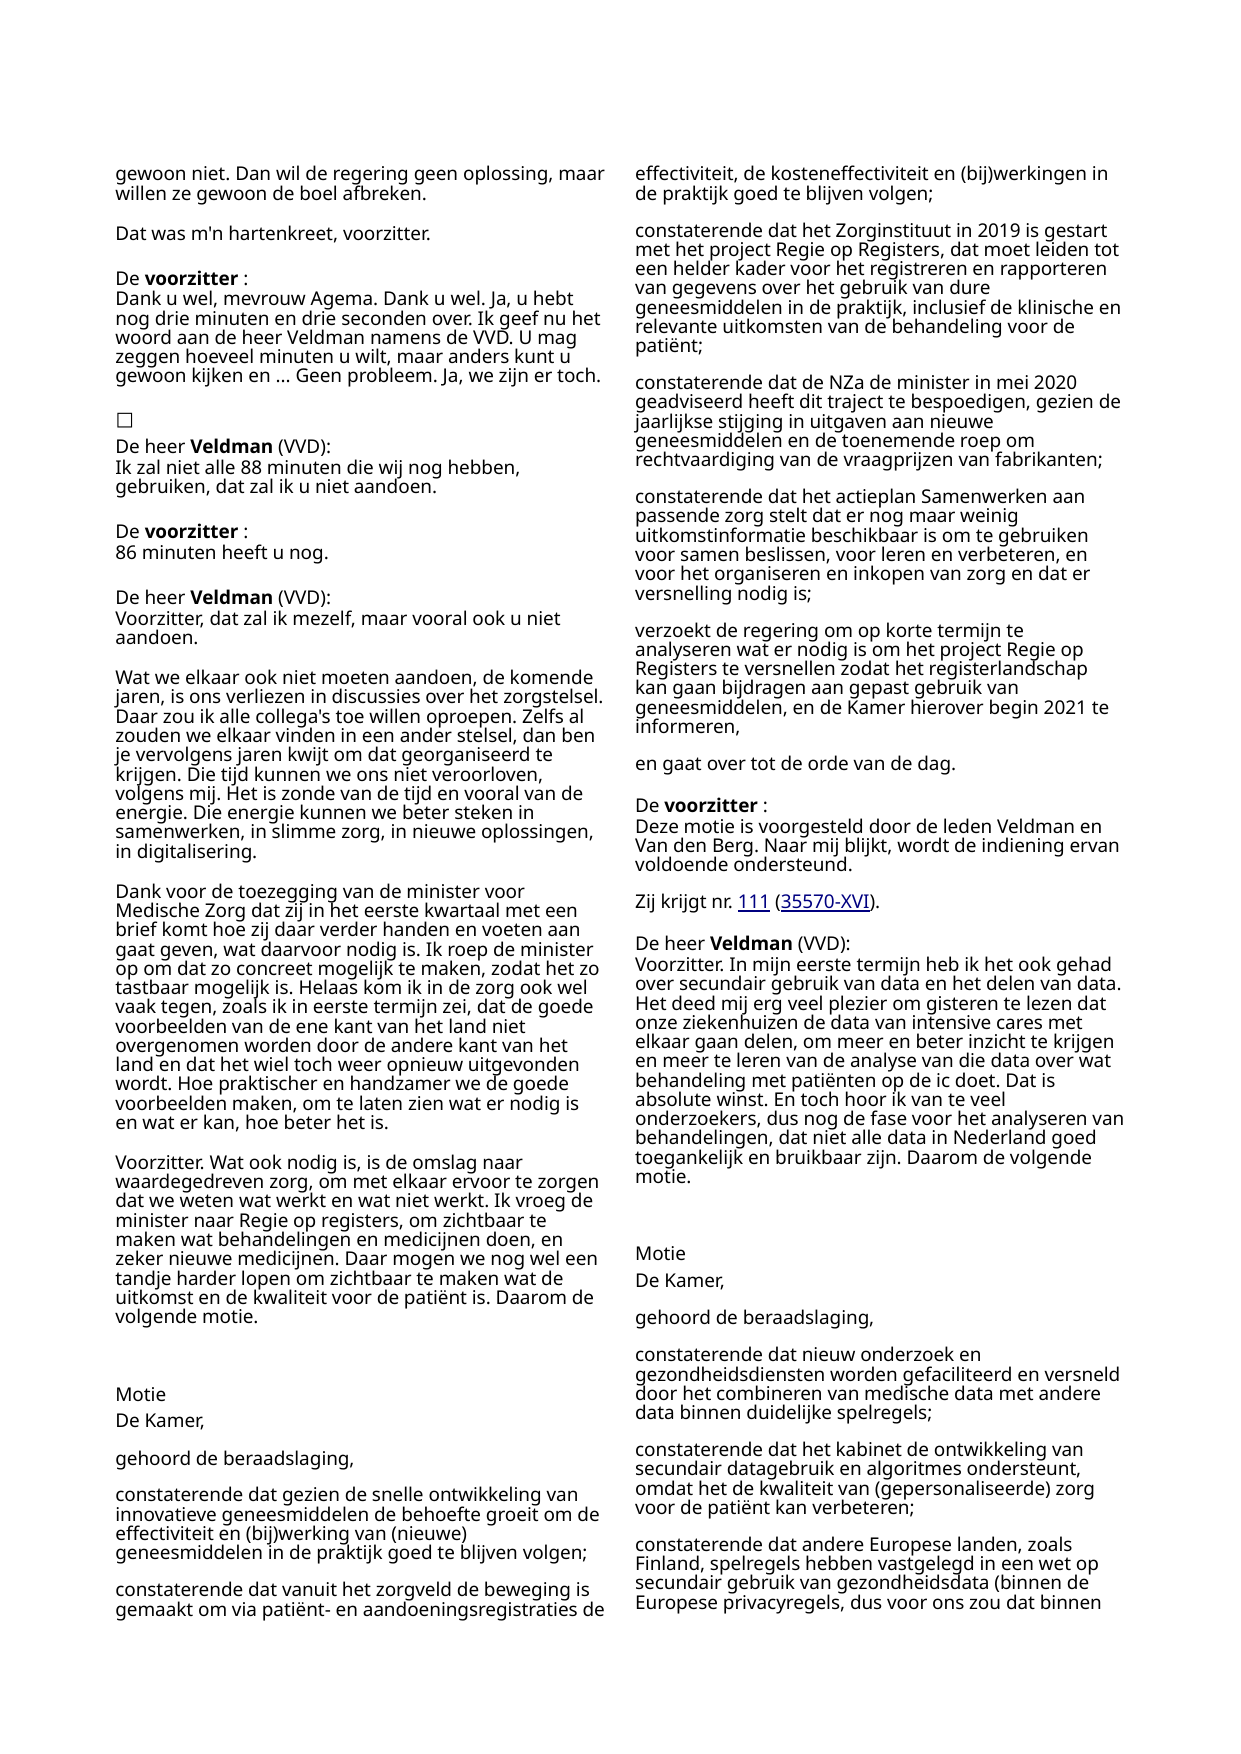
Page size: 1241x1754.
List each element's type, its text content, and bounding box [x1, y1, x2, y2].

text constaterende dat andere Europese landen, zoals Finland, spelregels hebben vastgelegd in een wet op secundair gebruik van gezondheidsdata (binnen de Europese privacyregels, dus voor ons zou dat binnen [635, 1536, 1125, 1613]
text Motie [115, 1381, 605, 1407]
text constaterende dat het kabinet de ontwikkeling van secundair datagebruik en algoritmes ondersteunt, omdat het de kwaliteit van (gepersonaliseerde) zorg voor de patiënt kan verbeteren; [635, 1441, 1125, 1518]
text gehoord de beraadslaging, [115, 1449, 605, 1469]
text Dat was m'n hartenkreet, voorzitter. [115, 224, 605, 244]
text De voorzitter : [115, 265, 605, 290]
text Wat we elkaar ook niet moeten aandoen, de komende jaren, is ons verliezen in discussies over het zorgstelsel. Daar zou ik alle collega's toe willen oproepen. Zelfs al zouden we elkaar vinden in een ander stelsel, dan ben je vervolgens jaren kwijt om dat georganiseerd te krijgen. Die tijd kunnen we ons niet veroorloven, volgens mij. Het is zonde van de tijd en vooral van de energie. Die energie kunnen we beter steken in samenwerken, in slimme zorg, in nieuwe oplossingen, in digitalisering. [115, 669, 605, 862]
text constaterende dat gezien de snelle ontwikkeling van innovatieve geneesmiddelen de behoefte groeit om de effectiviteit en (bij)werking van (nieuwe) geneesmiddelen in de praktijk goed te blijven volgen; [115, 1486, 605, 1563]
text De voorzitter : [115, 518, 605, 544]
text constaterende dat het Zorginstituut in 2019 is gestart met het project Regie op Registers, dat moet leiden tot een helder kader voor het registreren en rapporteren van gegevens over het gebruik van dure geneesmiddelen in de praktijk, inclusief de klinische en relevante uitkomsten van de behandeling voor de patiënt; [635, 222, 1125, 356]
text Deze motie is voorgesteld door de leden Veldman en Van den Berg. Naar mij blijkt, wordt de indiening ervan voldoende ondersteund. [635, 818, 1125, 875]
text Voorzitter, dat zal ik mezelf, maar vooral ook u niet aandoen. [115, 610, 605, 648]
text De Kamer, [115, 1412, 605, 1432]
text en gaat over tot de orde van de dag. [635, 755, 1125, 774]
text De Kamer, [635, 1272, 1125, 1292]
text Dank voor de toezegging van de minister voor Medische Zorg dat zij in het eerste kwartaal met een brief komt hoe zij daar verder handen en voeten aan gaat geven, wat daarvoor nodig is. Ik roep de minister op om dat zo concreet mogelijk te maken, zodat het zo tastbaar mogelijk is. Helaas kom ik in de zorg ook wel vaak tegen, zoals ik in eerste termijn zei, dat de goede voorbeelden van de ene kant van het land niet overgenomen worden door de andere kant van het land en dat het wiel toch weer opnieuw uitgevonden wordt. Hoe praktischer en handzamer we de goede voorbeelden maken, om te laten zien wat er nodig is en wat er kan, hoe beter het is. [115, 883, 605, 1133]
text De heer Veldman (VVD): [115, 584, 605, 610]
text constaterende dat nieuw onderzoek en gezondheidsdiensten worden gefaciliteerd en versneld door het combineren van medische data met andere data binnen duidelijke spelregels; [635, 1346, 1125, 1423]
text verzoekt de regering om op korte termijn te analyseren wat er nodig is om het project Regie op Registers te versnellen zodat het registerlandschap kan gaan bijdragen aan gepast gebruik van geneesmiddelen, en de Kamer hierover begin 2021 te informeren, [635, 622, 1125, 737]
text De heer Veldman (VVD): [635, 930, 1125, 956]
text Motie [635, 1241, 1125, 1266]
text De voorzitter : [635, 792, 1125, 818]
text gewoon niet. Dan wil de regering geen oplossing, maar willen ze gewoon de boel afbreken. [115, 165, 605, 204]
text Voorzitter. In mijn eerste termijn heb ik het ook gehad over secundair gebruik van data en het delen van data. Het deed mij erg veel plezier om gisteren te lezen dat onze ziekenhuizen de data van intensive cares met elkaar gaan delen, om meer en beter inzicht te krijgen en meer te leren van de analyse van die data over wat behandeling met patiënten op de ic doet. Dat is absolute winst. En toch hoor ik van te veel onderzoekers, dus nog de fase voor het analyseren van behandelingen, dat niet alle data in Nederland goed toegankelijk en bruikbaar zijn. Daarom de volgende motie. [635, 956, 1125, 1187]
text constaterende dat de NZa de minister in mei 2020 geadviseerd heeft dit traject te bespoedigen, gezien de jaarlijkse stijging in uitgaven aan nieuwe geneesmiddelen en de toenemende roep om rechtvaardiging van de vraagprijzen van fabrikanten; [635, 374, 1125, 471]
text ⬜ [115, 408, 605, 433]
text Ik zal niet alle 88 minuten die wij nog hebben, gebruiken, dat zal ik u niet aandoen. [115, 459, 605, 498]
text 86 minuten heeft u nog. [115, 544, 605, 563]
text De heer Veldman (VVD): [115, 433, 605, 459]
text Voorzitter. Wat ook nodig is, is de omslag naar waardegedreven zorg, om met elkaar ervoor te zorgen dat we weten wat werkt en wat niet werkt. Ik vroeg de minister naar Regie op registers, om zichtbaar te maken wat behandelingen en medicijnen doen, en zeker nieuwe medicijnen. Daar mogen we nog wel een tandje harder lopen om zichtbaar te maken wat de uitkomst en de kwaliteit voor de patiënt is. Daarom de volgende motie. [115, 1154, 605, 1327]
text Dank u wel, mevrouw Agema. Dank u wel. Ja, u hebt nog drie minuten en drie seconden over. Ik geef nu het woord aan de heer Veldman namens de VVD. U mag zeggen hoeveel minuten u wilt, maar anders kunt u gewoon kijken en ... Geen probleem. Ja, we zijn er toch. [115, 290, 605, 387]
text Zij krijgt nr. 111 (35570-XVI). [635, 893, 1125, 912]
text gehoord de beraadslaging, [635, 1309, 1125, 1328]
text constaterende dat vanuit het zorgveld de beweging is gemaakt om via patiënt- en aandoeningsregistraties de [115, 1581, 605, 1620]
text constaterende dat het actieplan Samenwerken aan passende zorg stelt dat er nog maar weinig uitkomstinformatie beschikbaar is om te gebruiken voor samen beslissen, voor leren en verbeteren, en voor het organiseren en inkopen van zorg en dat er versnelling nodig is; [635, 488, 1125, 604]
text effectiviteit, de kosteneffectiviteit en (bij)werkingen in de praktijk goed te blijven volgen; [635, 165, 1125, 204]
